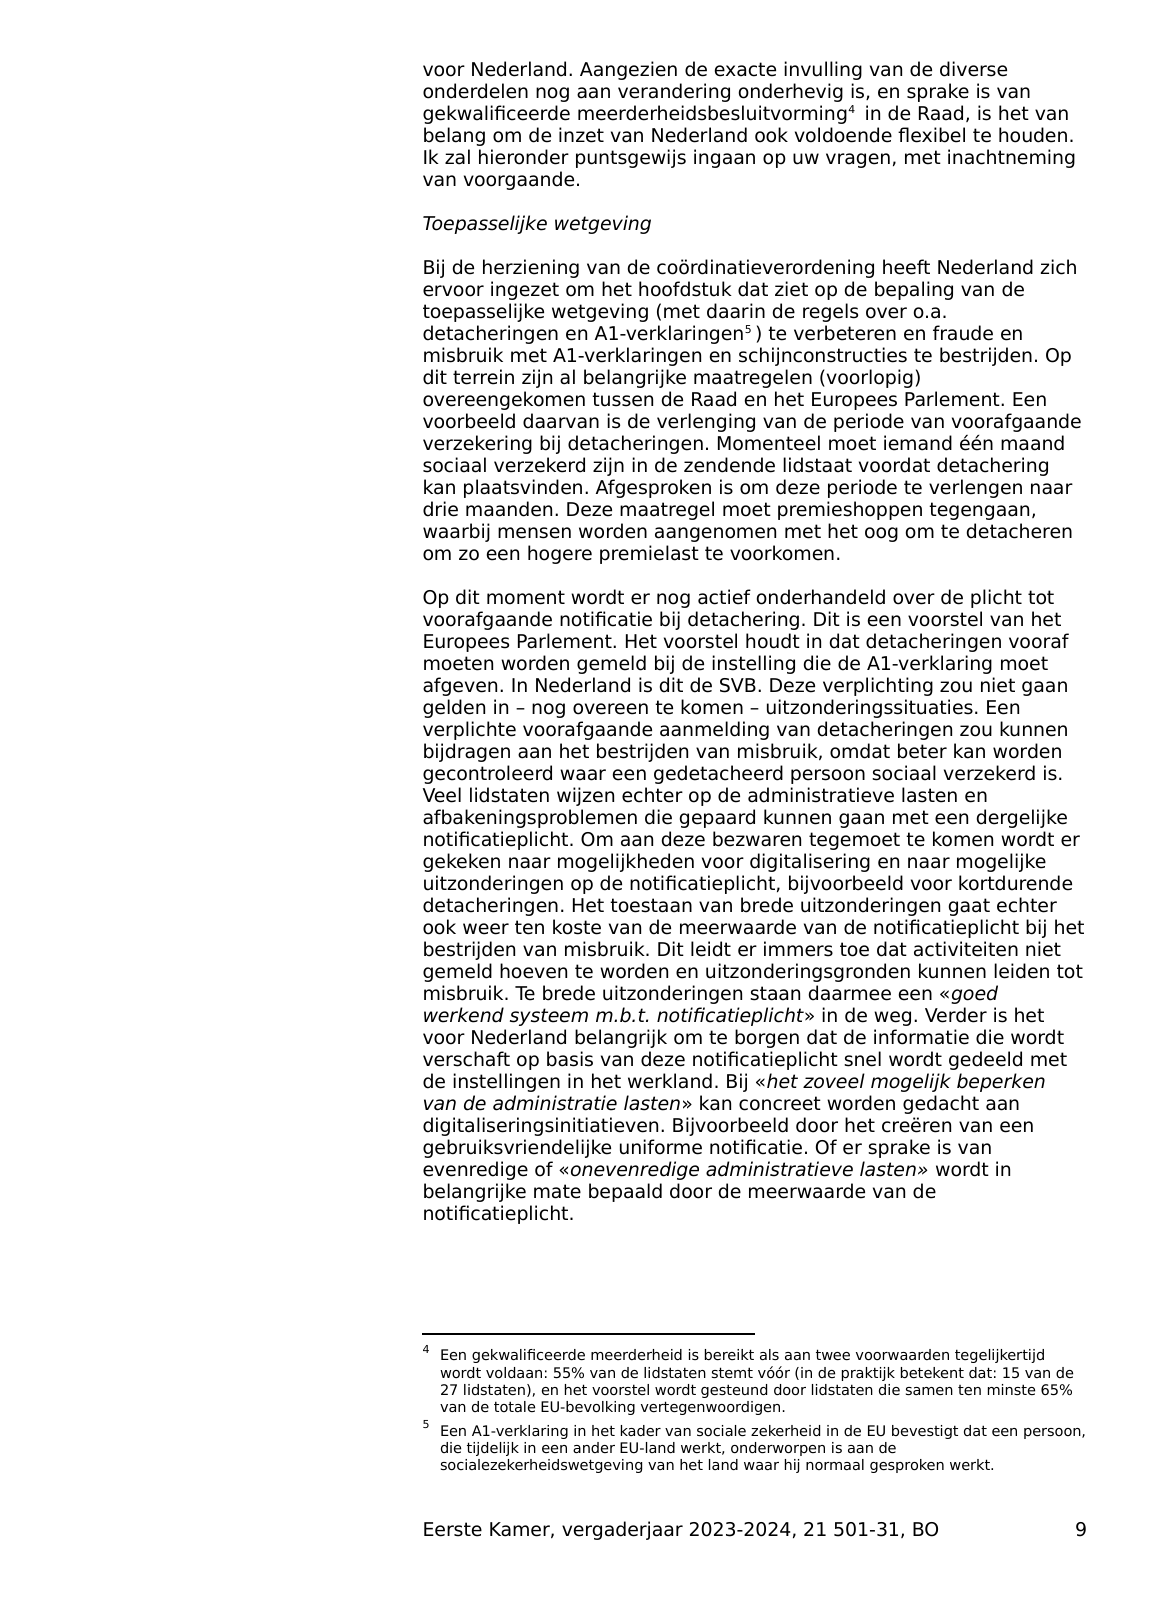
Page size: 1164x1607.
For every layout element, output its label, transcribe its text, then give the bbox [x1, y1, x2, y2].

text Op dit moment wordt er nog actief onderhandeld over de plicht tot voorafgaande notificatie bij detachering. Dit is een voorstel van het Europees Parlement. Het voorstel houdt in dat detacheringen vooraf moeten worden gemeld bij de instelling die de A1-verklaring moet afgeven. In Nederland is dit de SVB. Deze verplichting zou niet gaan gelden in – nog overeen te komen – uitzonderingssituaties. Een verplichte voorafgaande aanmelding van detacheringen zou kunnen bijdragen aan het bestrijden van misbruik, omdat beter kan worden gecontroleerd waar een gedetacheerd persoon sociaal verzekerd is. Veel lidstaten wijzen echter op de administratieve lasten en afbakeningsproblemen die gepaard kunnen gaan met een dergelijke notificatieplicht. Om aan deze bezwaren tegemoet te komen wordt er gekeken naar mogelijkheden voor digitalisering en naar mogelijke uitzonderingen op de notificatieplicht, bijvoorbeeld voor kortdurende detacheringen. Het toestaan van brede uitzonderingen gaat echter ook weer ten koste van de meerwaarde van de notificatieplicht bij het bestrijden van misbruik. Dit leidt er immers toe dat activiteiten niet gemeld hoeven te worden en uitzonderingsgronden kunnen leiden tot misbruik. Te brede uitzonderingen staan daarmee een «goed werkend systeem m.b.t. notificatieplicht» in de weg. Verder is het voor Nederland belangrijk om te borgen dat de informatie die wordt verschaft op basis van deze notificatieplicht snel wordt gedeeld met de instellingen in het werkland. Bij «het zoveel mogelijk beperken van de administratie lasten» kan concreet worden gedacht aan digitaliseringsinitiatieven. Bijvoorbeeld door het creëren van een gebruiksvriendelijke uniforme notificatie. Of er sprake is van evenredige of «onevenredige administratieve lasten» wordt in belangrijke mate bepaald door de meerwaarde van de notificatieplicht. [422, 587, 1087, 1224]
text voor Nederland. Aangezien de exacte invulling van de diverse onderdelen nog aan verandering onderhevig is, en sprake is van gekwalificeerde meerderheidsbesluitvorming in de Raad, is het van belang om de inzet van Nederland ook voldoende flexibel te houden. Ik zal hieronder puntsgewijs ingaan op uw vragen, met inachtneming van voorgaande. [422, 59, 1087, 191]
text Bij de herziening van de coördinatieverordening heeft Nederland zich ervoor ingezet om het hoofdstuk dat ziet op de bepaling van de toepasselijke wetgeving (met daarin de regels over o.a. detacheringen en A1-verklaringen) te verbeteren en fraude en misbruik met A1-verklaringen en schijnconstructies te bestrijden. Op dit terrein zijn al belangrijke maatregelen (voorlopig) overeengekomen tussen de Raad en het Europees Parlement. Een voorbeeld daarvan is de verlenging van de periode van voorafgaande verzekering bij detacheringen. Momenteel moet iemand één maand sociaal verzekerd zijn in de zendende lidstaat voordat detachering kan plaatsvinden. Afgesproken is om deze periode te verlengen naar drie maanden. Deze maatregel moet premieshoppen tegengaan, waarbij mensen worden aangenomen met het oog om te detacheren om zo een hogere premielast te voorkomen. [422, 257, 1087, 565]
text Een A1-verklaring in het kader van sociale zekerheid in de EU bevestigt dat een persoon, die tijdelijk in een ander EU-land werkt, onderworpen is aan de socialezekerheidswetgeving van het land waar hij normaal gesproken werkt. [422, 1418, 1087, 1474]
subtitle Toepasselijke wetgeving [422, 213, 1087, 235]
text Een gekwalificeerde meerderheid is bereikt als aan twee voorwaarden tegelijkertijd wordt voldaan: 55% van de lidstaten stemt vóór (in de praktijk betekent dat: 15 van de 27 lidstaten), en het voorstel wordt gesteund door lidstaten die samen ten minste 65% van de totale EU-bevolking vertegenwoordigen. [422, 1343, 1087, 1416]
